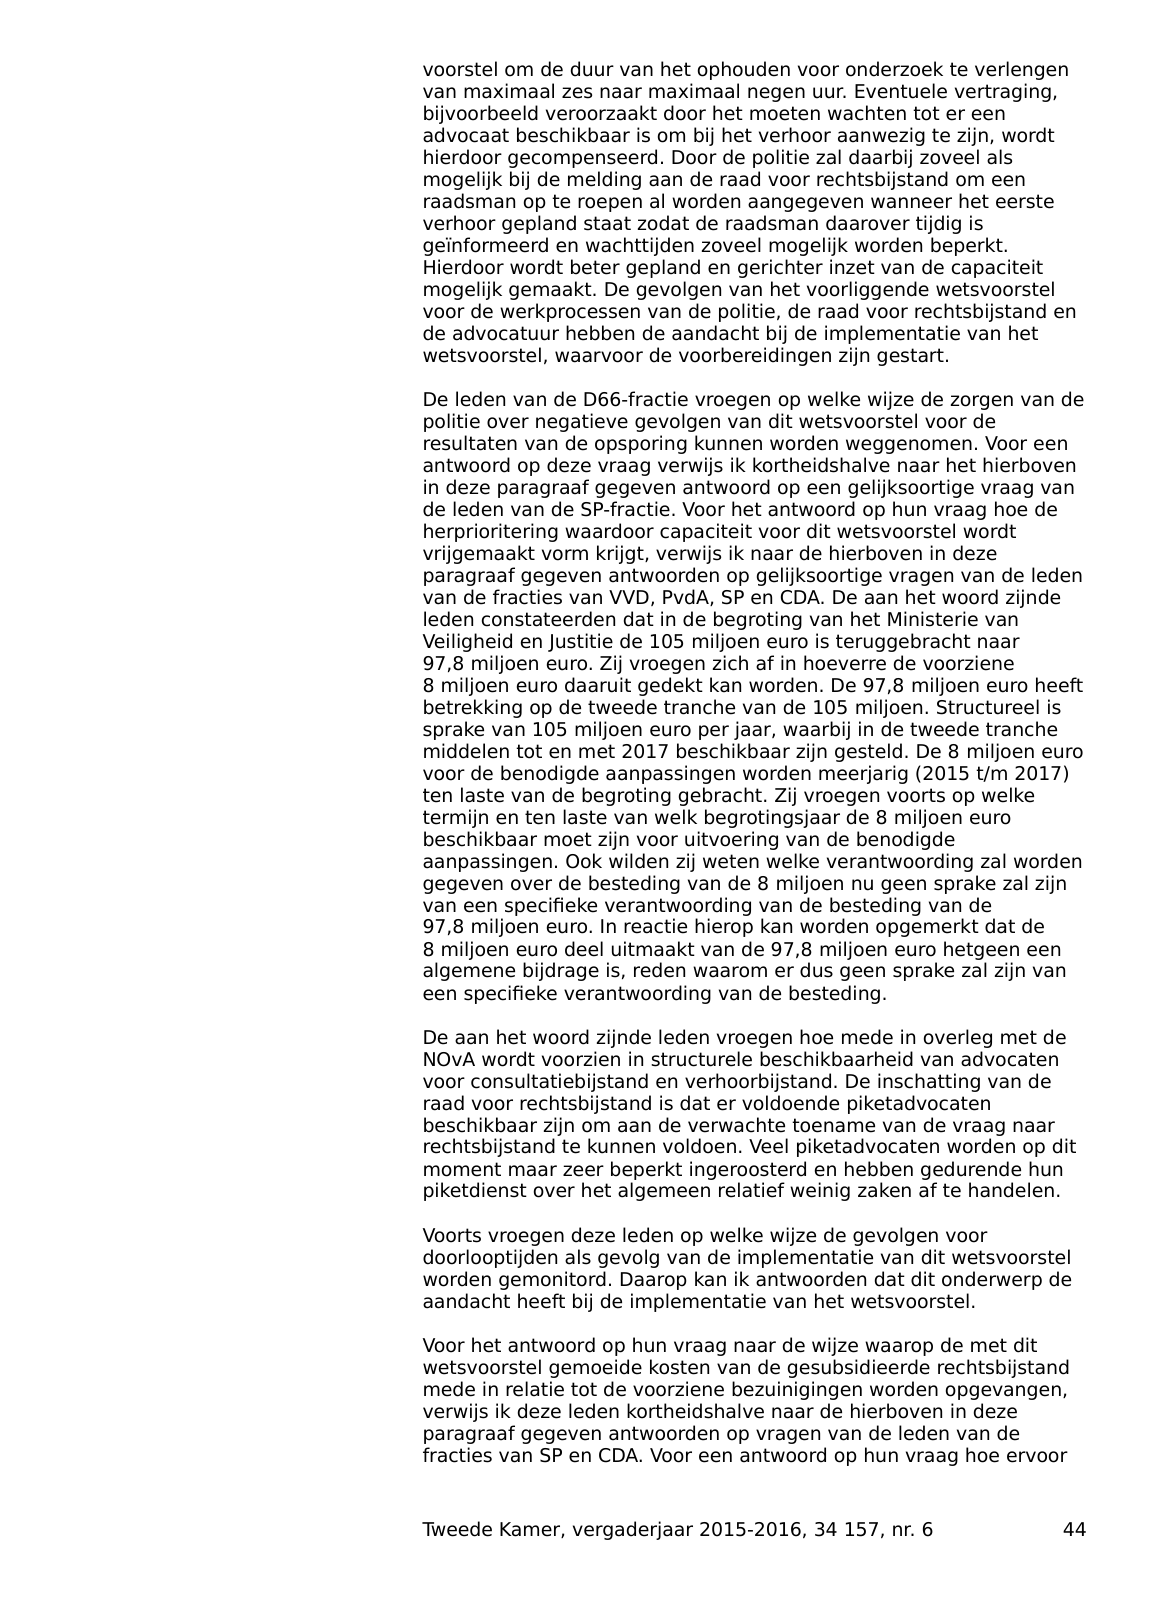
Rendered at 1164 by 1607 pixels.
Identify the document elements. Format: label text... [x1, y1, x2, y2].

text De leden van de D66-fractie vroegen op welke wijze de zorgen van de politie over negatieve gevolgen van dit wetsvoorstel voor de resultaten van de opsporing kunnen worden weggenomen. Voor een antwoord op deze vraag verwijs ik kortheidshalve naar het hierboven in deze paragraaf gegeven antwoord op een gelijksoortige vraag van de leden van de SP-fractie. Voor het antwoord op hun vraag hoe de herprioritering waardoor capaciteit voor dit wetsvoorstel wordt vrijgemaakt vorm krijgt, verwijs ik naar de hierboven in deze paragraaf gegeven antwoorden op gelijksoortige vragen van de leden van de fracties van VVD, PvdA, SP en CDA. De aan het woord zijnde leden constateerden dat in de begroting van het Ministerie van Veiligheid en Justitie de 105 miljoen euro is teruggebracht naar 97,8 miljoen euro. Zij vroegen zich af in hoeverre de voorziene 8 miljoen euro daaruit gedekt kan worden. De 97,8 miljoen euro heeft betrekking op de tweede tranche van de 105 miljoen. Structureel is sprake van 105 miljoen euro per jaar, waarbij in de tweede tranche middelen tot en met 2017 beschikbaar zijn gesteld. De 8 miljoen euro voor de benodigde aanpassingen worden meerjarig (2015 t/m 2017) ten laste van de begroting gebracht. Zij vroegen voorts op welke termijn en ten laste van welk begrotingsjaar de 8 miljoen euro beschikbaar moet zijn voor uitvoering van de benodigde aanpassingen. Ook wilden zij weten welke verantwoording zal worden gegeven over de besteding van de 8 miljoen nu geen sprake zal zijn van een specifieke verantwoording van de besteding van de 97,8 miljoen euro. In reactie hierop kan worden opgemerkt dat de 8 miljoen euro deel uitmaakt van de 97,8 miljoen euro hetgeen een algemene bijdrage is, reden waarom er dus geen sprake zal zijn van een specifieke verantwoording van de besteding. [422, 389, 1087, 1004]
text Voor het antwoord op hun vraag naar de wijze waarop de met dit wetsvoorstel gemoeide kosten van de gesubsidieerde rechtsbijstand mede in relatie tot de voorziene bezuinigingen worden opgevangen, verwijs ik deze leden kortheidshalve naar de hierboven in deze paragraaf gegeven antwoorden op vragen van de leden van de fracties van SP en CDA. Voor een antwoord op hun vraag hoe ervoor [422, 1335, 1087, 1467]
text De aan het woord zijnde leden vroegen hoe mede in overleg met de NOvA wordt voorzien in structurele beschikbaarheid van advocaten voor consultatiebijstand en verhoorbijstand. De inschatting van de raad voor rechtsbijstand is dat er voldoende piketadvocaten beschikbaar zijn om aan de verwachte toename van de vraag naar rechtsbijstand te kunnen voldoen. Veel piketadvocaten worden op dit moment maar zeer beperkt ingeroosterd en hebben gedurende hun piketdienst over het algemeen relatief weinig zaken af te handelen. [422, 1027, 1087, 1202]
text Voorts vroegen deze leden op welke wijze de gevolgen voor doorlooptijden als gevolg van de implementatie van dit wetsvoorstel worden gemonitord. Daarop kan ik antwoorden dat dit onderwerp de aandacht heeft bij de implementatie van het wetsvoorstel. [422, 1224, 1087, 1312]
text voorstel om de duur van het ophouden voor onderzoek te verlengen van maximaal zes naar maximaal negen uur. Eventuele vertraging, bijvoorbeeld veroorzaakt door het moeten wachten tot er een advocaat beschikbaar is om bij het verhoor aanwezig te zijn, wordt hierdoor gecompenseerd. Door de politie zal daarbij zoveel als mogelijk bij de melding aan de raad voor rechtsbijstand om een raadsman op te roepen al worden aangegeven wanneer het eerste verhoor gepland staat zodat de raadsman daarover tijdig is geïnformeerd en wachttijden zoveel mogelijk worden beperkt. Hierdoor wordt beter gepland en gerichter inzet van de capaciteit mogelijk gemaakt. De gevolgen van het voorliggende wetsvoorstel voor de werkprocessen van de politie, de raad voor rechtsbijstand en de advocatuur hebben de aandacht bij de implementatie van het wetsvoorstel, waarvoor de voorbereidingen zijn gestart. [422, 59, 1087, 367]
